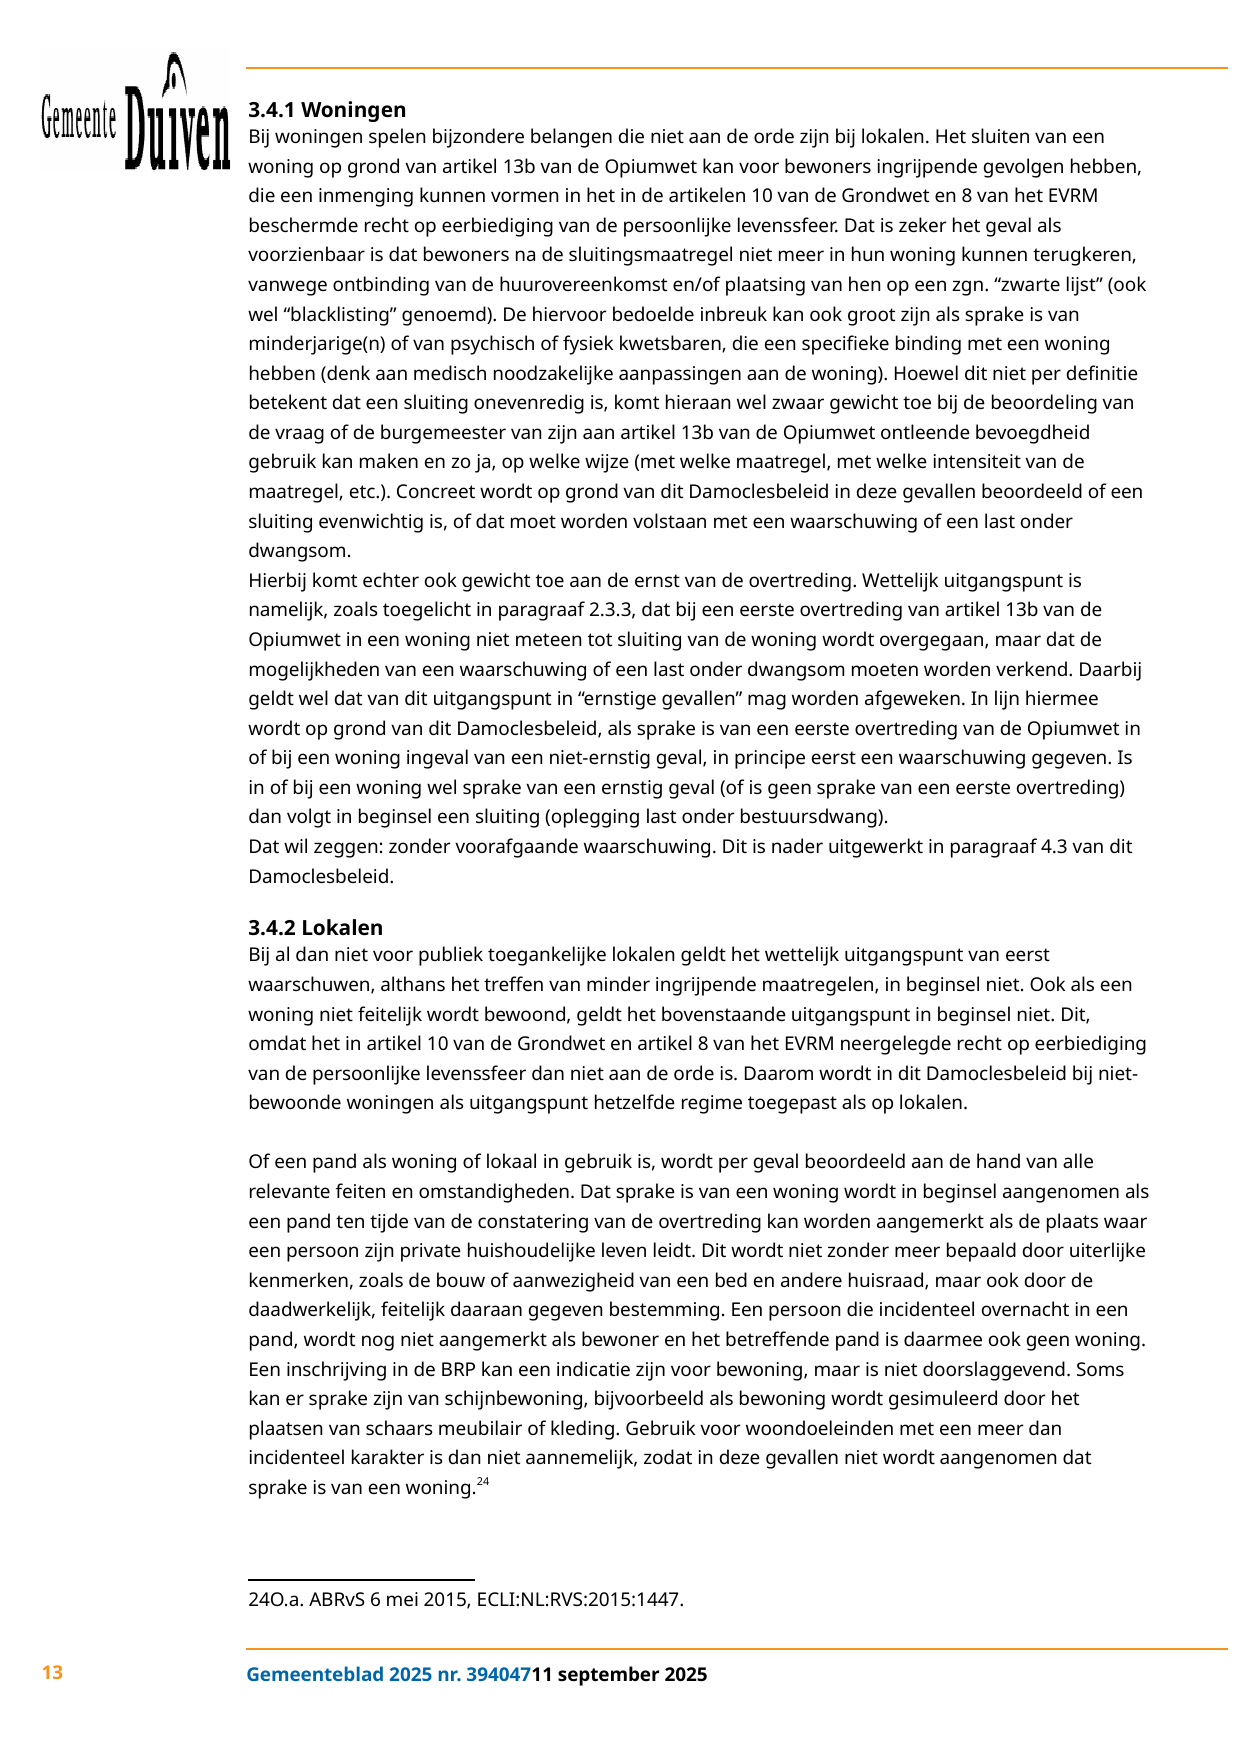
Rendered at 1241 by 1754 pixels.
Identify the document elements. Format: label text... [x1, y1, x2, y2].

text 3.4.1 Woningen [248, 95, 1152, 123]
text Bij al dan niet voor publiek toegankelijke lokalen geldt het wettelijk uitgangspunt van eerst waarschuwen, althans het treffen van minder ingrijpende maatregelen, in beginsel niet. Ook als een woning niet feitelijk wordt bewoond, geldt het bovenstaande uitgangspunt in beginsel niet. Dit, omdat het in artikel 10 van de Grondwet en artikel 8 van het EVRM neergelegde recht op eerbiediging van de persoonlijke levenssfeer dan niet aan de orde is. Daarom wordt in dit Damoclesbeleid bij niet-bewoonde woningen als uitgangspunt hetzelfde regime toegepast als op lokalen. [248, 942, 1152, 1115]
text Hierbij komt echter ook gewicht toe aan de ernst van de overtreding. Wettelijk uitgangspunt is namelijk, zoals toegelicht in paragraaf 2.3.3, dat bij een eerste overtreding van artikel 13b van de Opiumwet in een woning niet meteen tot sluiting van de woning wordt overgegaan, maar dat de mogelijkheden van een waarschuwing of een last onder dwangsom moeten worden verkend. Daarbij geldt wel dat van dit uitgangspunt in “ernstige gevallen” mag worden afgeweken. In lijn hiermee wordt op grond van dit Damoclesbeleid, als sprake is van een eerste overtreding van de Opiumwet in of bij een woning ingeval van een niet-ernstig geval, in principe eerst een waarschuwing gegeven. Is in of bij een woning wel sprake van een ernstig geval (of is geen sprake van een eerste overtreding) dan volgt in beginsel een sluiting (oplegging last onder bestuursdwang). [248, 567, 1152, 829]
text Of een pand als woning of lokaal in gebruik is, wordt per geval beoordeeld aan de hand van alle relevante feiten en omstandigheden. Dat sprake is van een woning wordt in beginsel aangenomen als een pand ten tijde van de constatering van de overtreding kan worden aangemerkt als de plaats waar een persoon zijn private huishoudelijke leven leidt. Dit wordt niet zonder meer bepaald door uiterlijke kenmerken, zoals de bouw of aanwezigheid van een bed en andere huisraad, maar ook door de daadwerkelijk, feitelijk daaraan gegeven bestemming. Een persoon die incidenteel overnacht in een pand, wordt nog niet aangemerkt als bewoner en het betreffende pand is daarmee ook geen woning. Een inschrijving in de BRP kan een indicatie zijn voor bewoning, maar is niet doorslaggevend. Soms kan er sprake zijn van schijnbewoning, bijvoorbeeld als bewoning wordt gesimuleerd door het plaatsen van schaars meubilair of kleding. Gebruik voor woondoeleinden met een meer dan incidenteel karakter is dan niet aannemelijk, zodat in deze gevallen niet wordt aangenomen dat sprake is van een woning. [248, 1149, 1152, 1500]
text O.a. ABRvS 6 mei 2015, ECLI:NL:RVS:2015:1447. [248, 1586, 1152, 1612]
text Dat wil zeggen: zonder voorafgaande waarschuwing. Dit is nader uitgewerkt in paragraaf 4.3 van dit Damoclesbeleid. [248, 833, 1152, 888]
text Bij woningen spelen bijzondere belangen die niet aan de orde zijn bij lokalen. Het sluiten van een woning op grond van artikel 13b van de Opiumwet kan voor bewoners ingrijpende gevolgen hebben, die een inmenging kunnen vormen in het in de artikelen 10 van de Grondwet en 8 van het EVRM beschermde recht op eerbiediging van de persoonlijke levenssfeer. Dat is zeker het geval als voorzienbaar is dat bewoners na de sluitingsmaatregel niet meer in hun woning kunnen terugkeren, vanwege ontbinding van de huurovereenkomst en/of plaatsing van hen op een zgn. “zwarte lijst” (ook wel “blacklisting” genoemd). De hiervoor bedoelde inbreuk kan ook groot zijn als sprake is van minderjarige(n) of van psychisch of fysiek kwetsbaren, die een specifieke binding met een woning hebben (denk aan medisch noodzakelijke aanpassingen aan de woning). Hoewel dit niet per definitie betekent dat een sluiting onevenredig is, komt hieraan wel zwaar gewicht toe bij de beoordeling van de vraag of de burgemeester van zijn aan artikel 13b van de Opiumwet ontleende bevoegdheid gebruik kan maken en zo ja, op welke wijze (met welke maatregel, met welke intensiteit van de maatregel, etc.). Concreet wordt op grond van dit Damoclesbeleid in deze gevallen beoordeeld of een sluiting evenwichtig is, of dat moet worden volstaan met een waarschuwing of een last onder dwangsom. [248, 123, 1152, 563]
text 3.4.2 Lokalen [248, 913, 1152, 942]
picture [41, 47, 231, 172]
